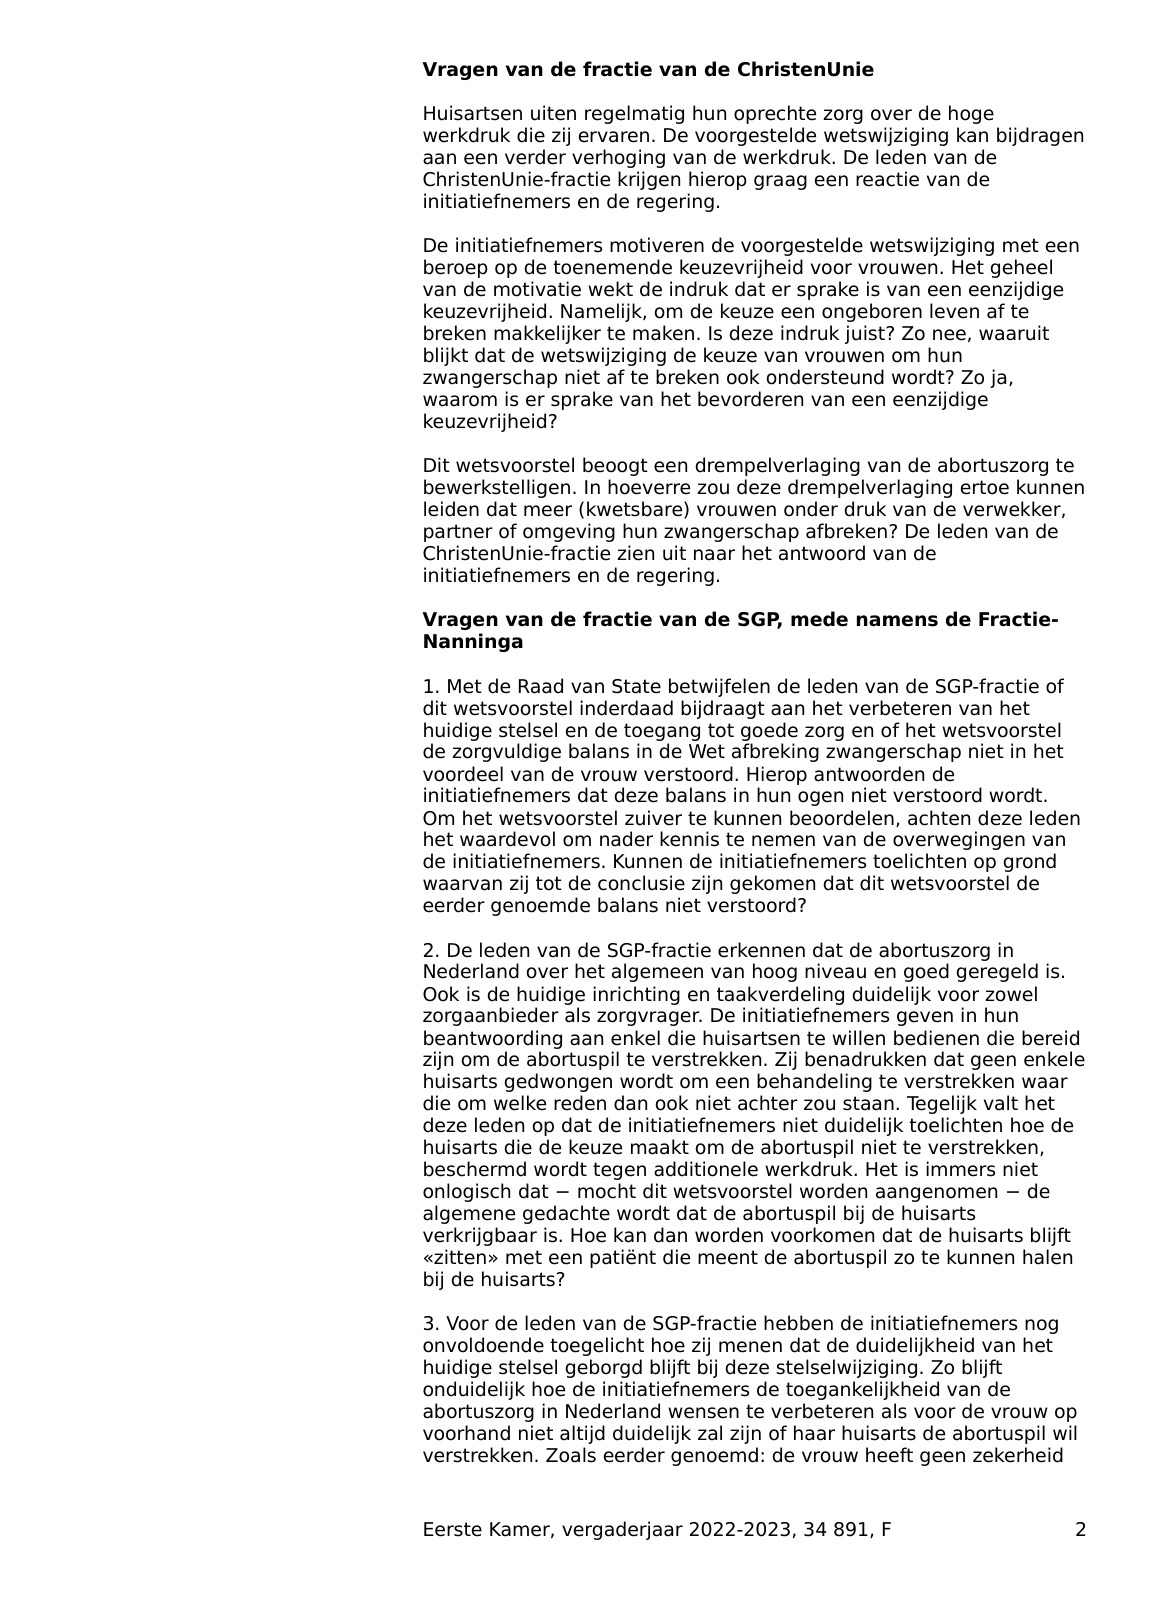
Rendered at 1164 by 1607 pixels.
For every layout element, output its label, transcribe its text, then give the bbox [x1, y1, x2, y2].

subtitle Vragen van de fractie van de SGP, mede namens de Fractie-Nanninga [422, 609, 1087, 653]
text Dit wetsvoorstel beoogt een drempelverlaging van de abortuszorg te bewerkstelligen. In hoeverre zou deze drempelverlaging ertoe kunnen leiden dat meer (kwetsbare) vrouwen onder druk van de verwekker, partner of omgeving hun zwangerschap afbreken? De leden van de ChristenUnie-fractie zien uit naar het antwoord van de initiatiefnemers en de regering. [422, 455, 1087, 587]
text 3. Voor de leden van de SGP-fractie hebben de initiatiefnemers nog onvoldoende toegelicht hoe zij menen dat de duidelijkheid van het huidige stelsel geborgd blijft bij deze stelselwijziging. Zo blijft onduidelijk hoe de initiatiefnemers de toegankelijkheid van de abortuszorg in Nederland wensen te verbeteren als voor de vrouw op voorhand niet altijd duidelijk zal zijn of haar huisarts de abortuspil wil verstrekken. Zoals eerder genoemd: de vrouw heeft geen zekerheid [422, 1313, 1087, 1467]
text Huisartsen uiten regelmatig hun oprechte zorg over de hoge werkdruk die zij ervaren. De voorgestelde wetswijziging kan bijdragen aan een verder verhoging van de werkdruk. De leden van de ChristenUnie-fractie krijgen hierop graag een reactie van de initiatiefnemers en de regering. [422, 103, 1087, 213]
text De initiatiefnemers motiveren de voorgestelde wetswijziging met een beroep op de toenemende keuzevrijheid voor vrouwen. Het geheel van de motivatie wekt de indruk dat er sprake is van een eenzijdige keuzevrijheid. Namelijk, om de keuze een ongeboren leven af te breken makkelijker te maken. Is deze indruk juist? Zo nee, waaruit blijkt dat de wetswijziging de keuze van vrouwen om hun zwangerschap niet af te breken ook ondersteund wordt? Zo ja, waarom is er sprake van het bevorderen van een eenzijdige keuzevrijheid? [422, 235, 1087, 433]
text 1. Met de Raad van State betwijfelen de leden van de SGP-fractie of dit wetsvoorstel inderdaad bijdraagt aan het verbeteren van het huidige stelsel en de toegang tot goede zorg en of het wetsvoorstel de zorgvuldige balans in de Wet afbreking zwangerschap niet in het voordeel van de vrouw verstoord. Hierop antwoorden de initiatiefnemers dat deze balans in hun ogen niet verstoord wordt. Om het wetsvoorstel zuiver te kunnen beoordelen, achten deze leden het waardevol om nader kennis te nemen van de overwegingen van de initiatiefnemers. Kunnen de initiatiefnemers toelichten op grond waarvan zij tot de conclusie zijn gekomen dat dit wetsvoorstel de eerder genoemde balans niet verstoord? [422, 676, 1087, 917]
text 2. De leden van de SGP-fractie erkennen dat de abortuszorg in Nederland over het algemeen van hoog niveau en goed geregeld is. Ook is de huidige inrichting en taakverdeling duidelijk voor zowel zorgaanbieder als zorgvrager. De initiatiefnemers geven in hun beantwoording aan enkel die huisartsen te willen bedienen die bereid zijn om de abortuspil te verstrekken. Zij benadrukken dat geen enkele huisarts gedwongen wordt om een behandeling te verstrekken waar die om welke reden dan ook niet achter zou staan. Tegelijk valt het deze leden op dat de initiatiefnemers niet duidelijk toelichten hoe de huisarts die de keuze maakt om de abortuspil niet te verstrekken, beschermd wordt tegen additionele werkdruk. Het is immers niet onlogisch dat − mocht dit wetsvoorstel worden aangenomen − de algemene gedachte wordt dat de abortuspil bij de huisarts verkrijgbaar is. Hoe kan dan worden voorkomen dat de huisarts blijft «zitten» met een patiënt die meent de abortuspil zo te kunnen halen bij de huisarts? [422, 939, 1087, 1291]
subtitle Vragen van de fractie van de ChristenUnie [422, 59, 1087, 81]
